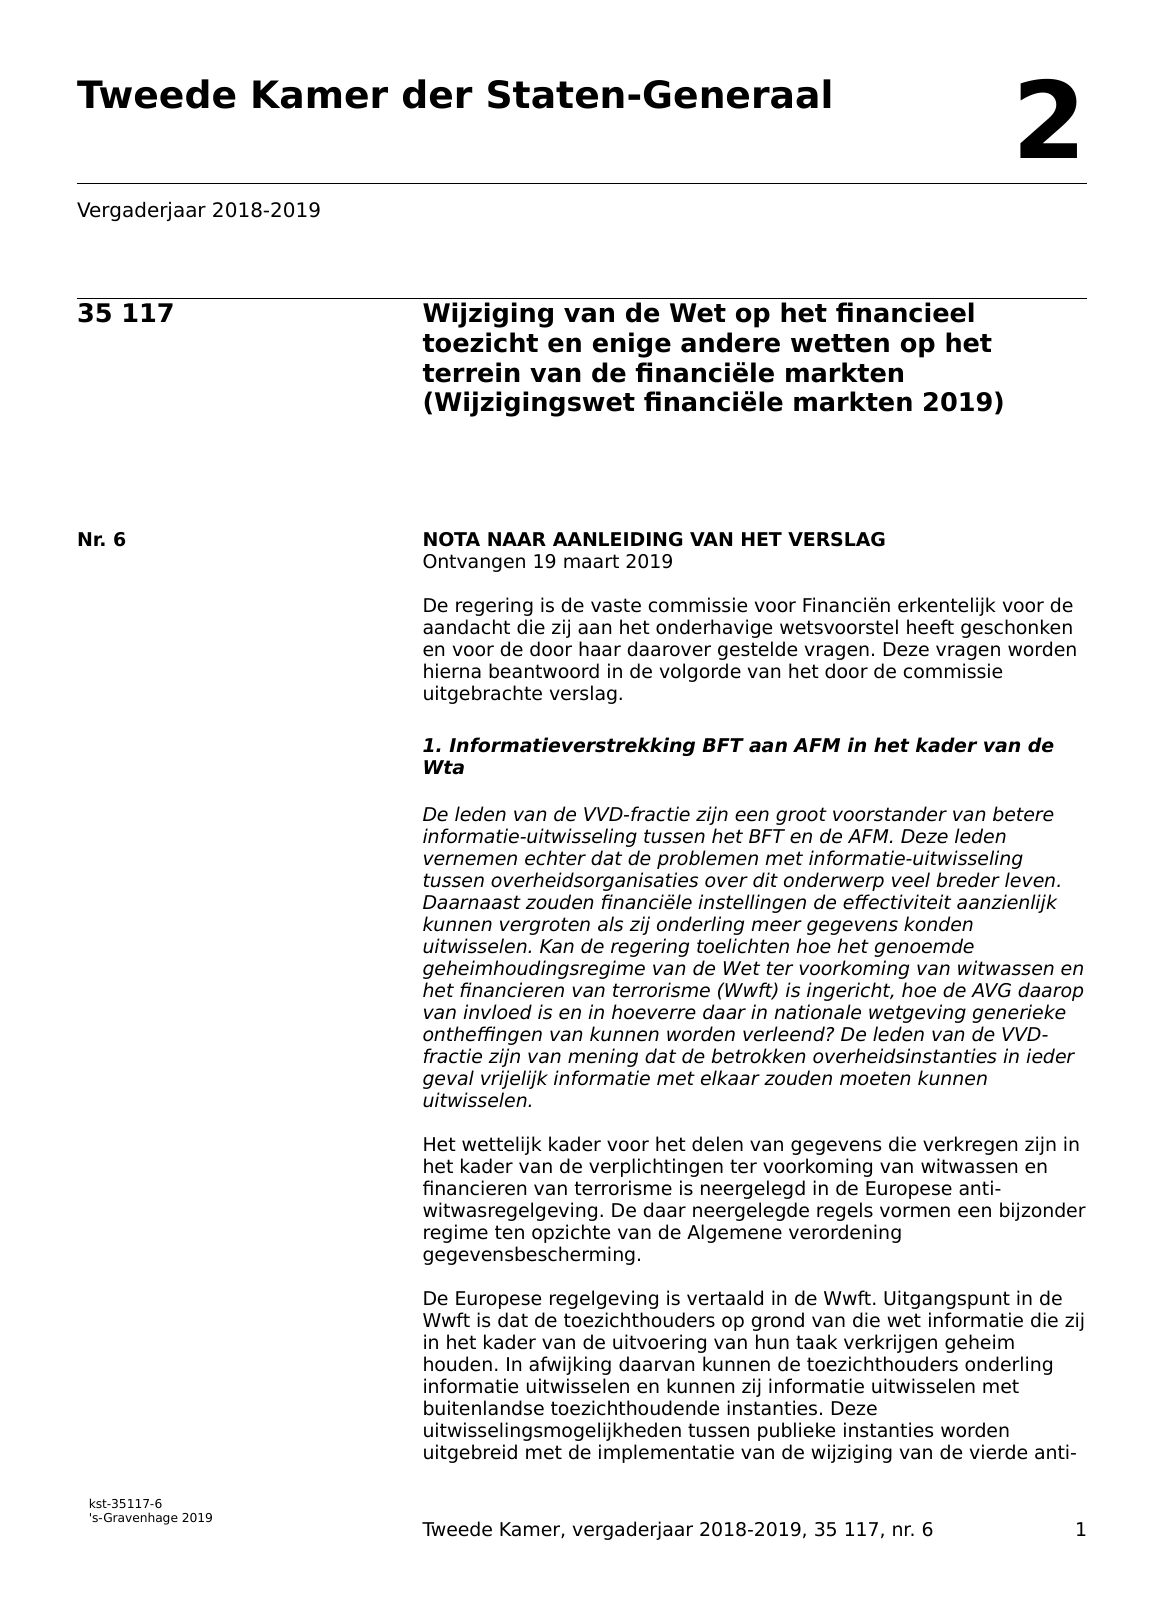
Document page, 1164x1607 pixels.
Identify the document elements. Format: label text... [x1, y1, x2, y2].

subtitle 1. Informatieverstrekking BFT aan AFM in het kader van de Wta [422, 735, 1087, 779]
text Het wettelijk kader voor het delen van gegevens die verkregen zijn in het kader van de verplichtingen ter voorkoming van witwassen en financieren van terrorisme is neergelegd in de Europese anti-witwasregelgeving. De daar neergelegde regels vormen een bijzonder regime ten opzichte van de Algemene verordening gegevensbescherming. [422, 1134, 1087, 1266]
subtitle 35 117 Wijziging van de Wet op het financieel toezicht en enige andere wetten op het terrein van de financiële markten (Wijzigingswet financiële markten 2019) [77, 299, 1087, 418]
text De leden van de VVD-fractie zijn een groot voorstander van betere informatie-uitwisseling tussen het BFT en de AFM. Deze leden vernemen echter dat de problemen met informatie-uitwisseling tussen overheidsorganisaties over dit onderwerp veel breder leven. Daarnaast zouden financiële instellingen de effectiviteit aanzienlijk kunnen vergroten als zij onderling meer gegevens konden uitwisselen. Kan de regering toelichten hoe het genoemde geheimhoudingsregime van de Wet ter voorkoming van witwassen en het financieren van terrorisme (Wwft) is ingericht, hoe de AVG daarop van invloed is en in hoeverre daar in nationale wetgeving generieke ontheffingen van kunnen worden verleend? De leden van de VVD-fractie zijn van mening dat de betrokken overheidsinstanties in ieder geval vrijelijk informatie met elkaar zouden moeten kunnen uitwisselen. [422, 804, 1087, 1111]
table_cell Vergaderjaar 2018-2019 [77, 184, 1087, 298]
text De regering is de vaste commissie voor Financiën erkentelijk voor de aandacht die zij aan het onderhavige wetsvoorstel heeft geschonken en voor de door haar daarover gestelde vragen. Deze vragen worden hierna beantwoord in de volgorde van het door de commissie uitgebrachte verslag. [422, 595, 1087, 705]
table_header Tweede Kamer der Staten-Generaal [77, 59, 886, 183]
subtitle Nr. 6 NOTA NAAR AANLEIDING VAN HET VERSLAG [77, 529, 1087, 551]
text 's-Gravenhage 2019 [88, 1511, 323, 1525]
text De Europese regelgeving is vertaald in de Wwft. Uitgangspunt in de Wwft is dat de toezichthouders op grond van die wet informatie die zij in het kader van de uitvoering van hun taak verkrijgen geheim houden. In afwijking daarvan kunnen de toezichthouders onderling informatie uitwisselen en kunnen zij informatie uitwisselen met buitenlandse toezichthoudende instanties. Deze uitwisselingsmogelijkheden tussen publieke instanties worden uitgebreid met de implementatie van de wijziging van de vierde anti- [422, 1288, 1087, 1463]
text Ontvangen 19 maart 2019 [422, 551, 1087, 573]
text kst-35117-6 [88, 1497, 323, 1511]
table_header 2 [886, 59, 1087, 183]
